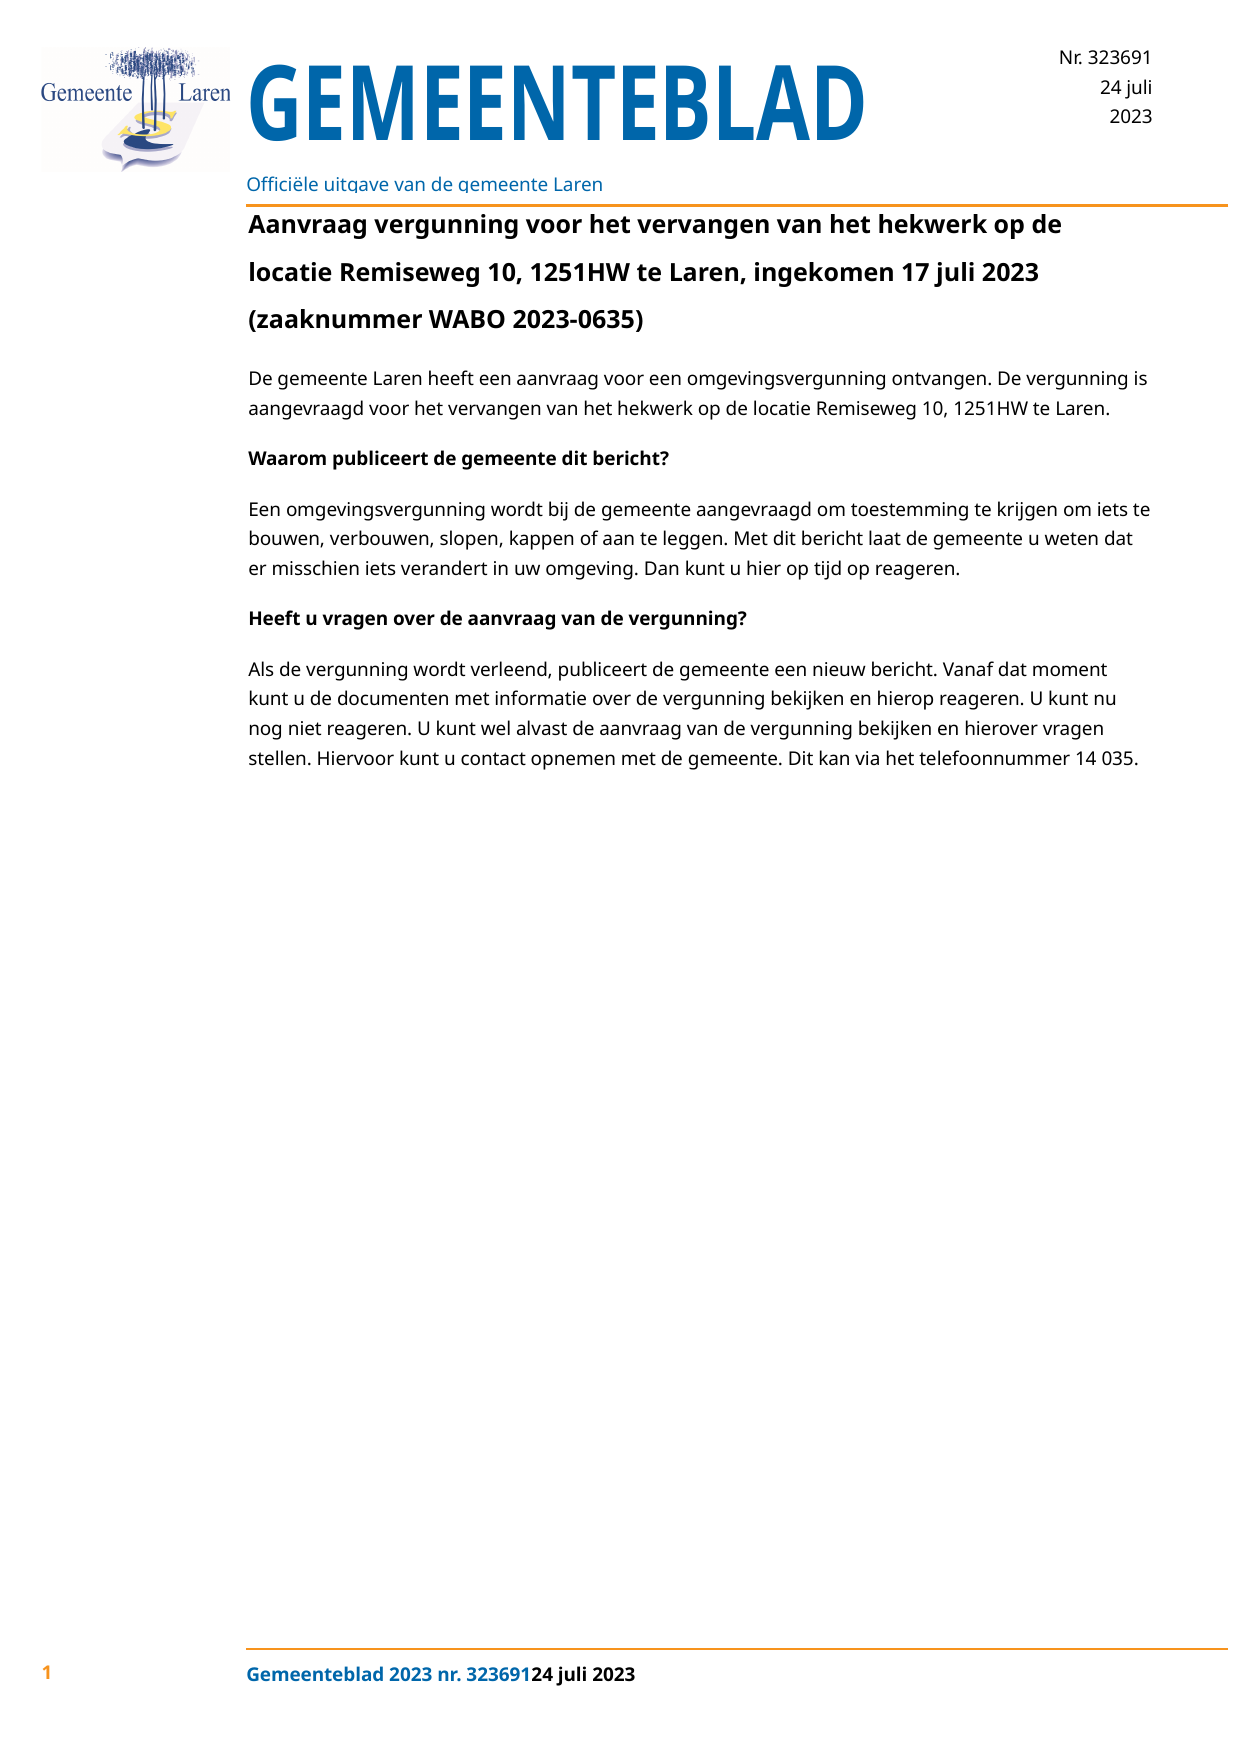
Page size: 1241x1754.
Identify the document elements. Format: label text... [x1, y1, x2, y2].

text De gemeente Laren heeft een aanvraag voor een omgevingsvergunning ontvangen. De vergunning is aangevraagd voor het vervangen van het hekwerk op de locatie Remiseweg 10, 1251HW te Laren. [248, 366, 1152, 421]
text Heeft u vragen over de aanvraag van de vergunning? [248, 606, 1152, 631]
text Waarom publiceert de gemeente dit bericht? [248, 446, 1152, 471]
picture [41, 47, 231, 172]
text Als de vergunning wordt verleend, publiceert de gemeente een nieuw bericht. Vanaf dat moment kunt u de documenten met informatie over de vergunning bekijken en hierop reageren. U kunt nu nog niet reageren. U kunt wel alvast de aanvraag van de vergunning bekijken en hierover vragen stellen. Hiervoor kunt u contact opnemen met de gemeente. Dit kan via het telefoonnummer 14 035. [248, 656, 1152, 770]
text Een omgevingsvergunning wordt bij de gemeente aangevraagd om toestemming te krijgen om iets te bouwen, verbouwen, slopen, kappen of aan te leggen. Met dit bericht laat de gemeente u weten dat er misschien iets verandert in uw omgeving. Dan kunt u hier op tijd op reageren. [248, 496, 1152, 581]
text Aanvraag vergunning voor het vervangen van het hekwerk op de locatie Remiseweg 10, 1251HW te Laren, ingekomen 17 juli 2023 (zaaknummer WABO 2023-0635) [248, 207, 1152, 336]
